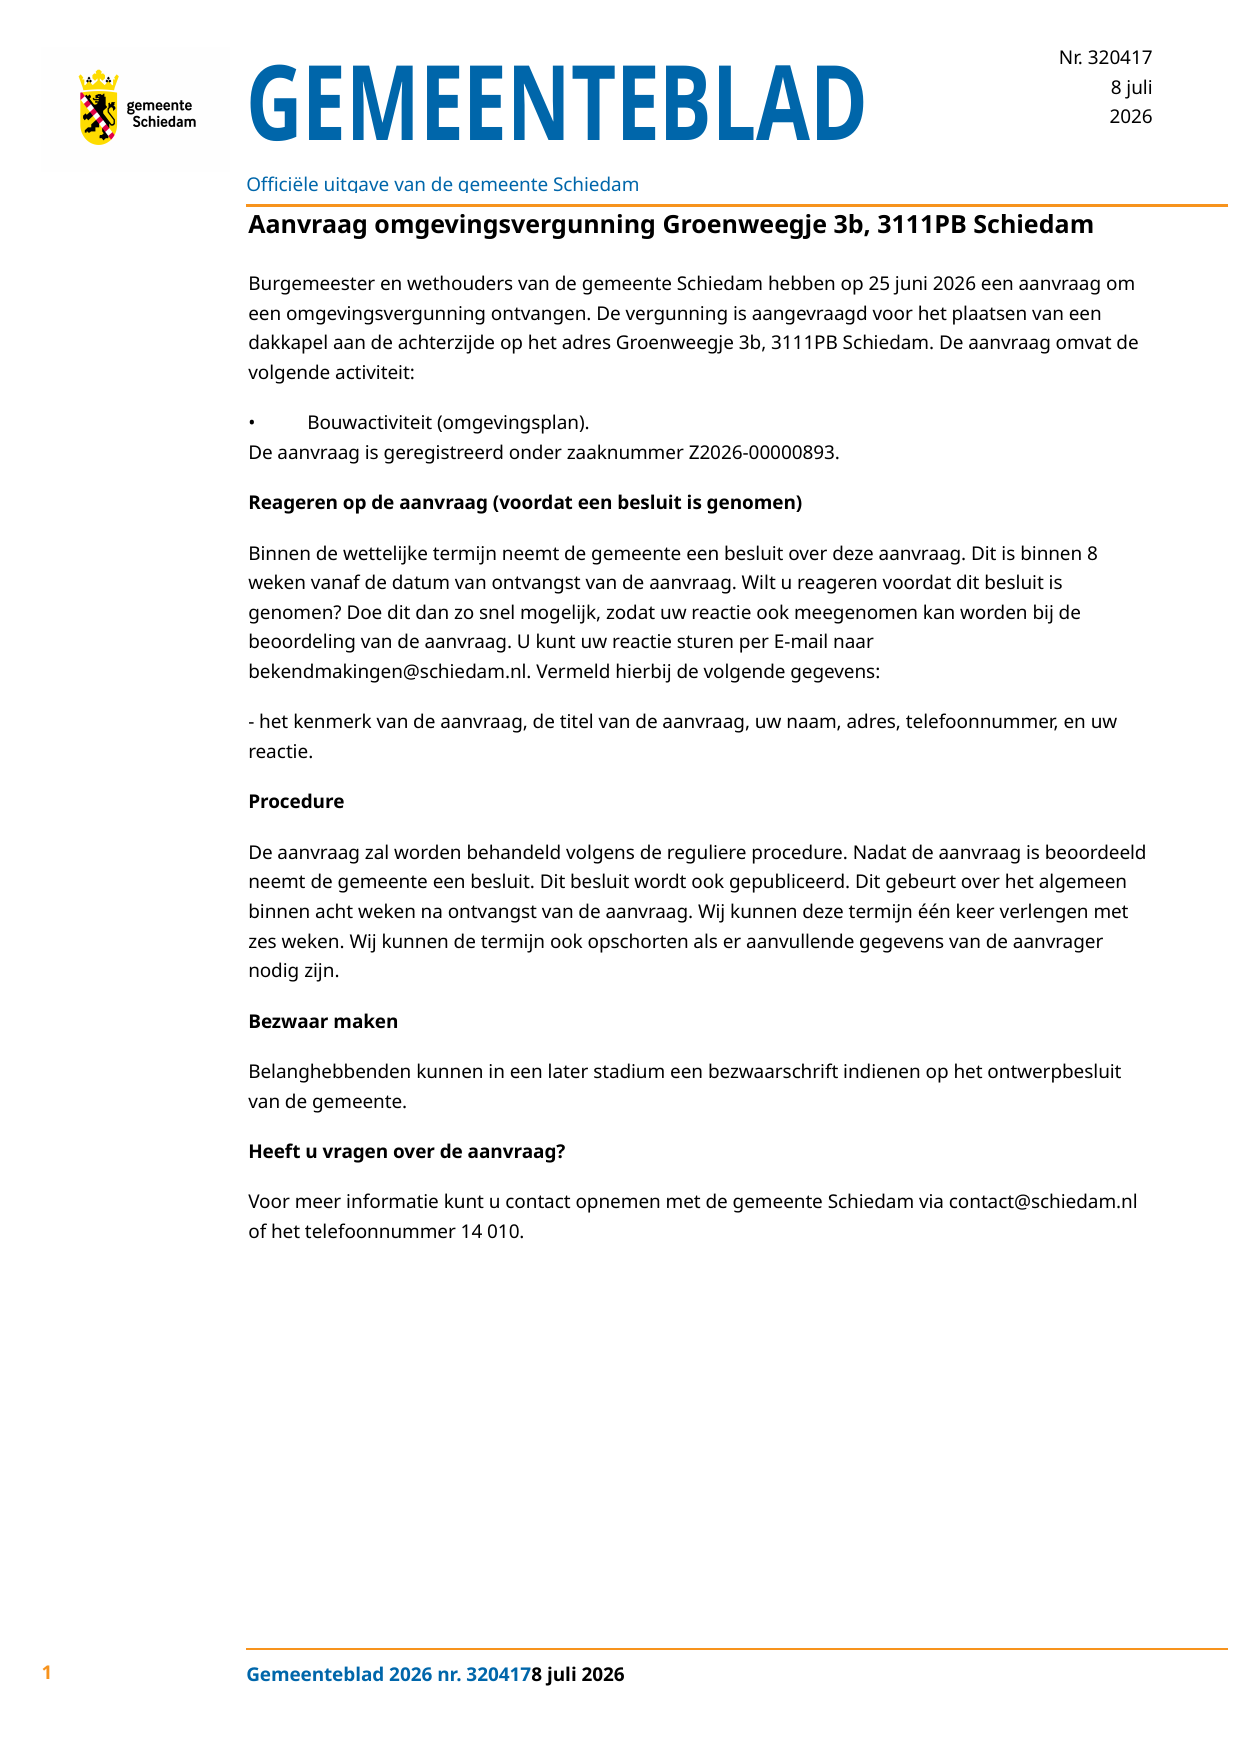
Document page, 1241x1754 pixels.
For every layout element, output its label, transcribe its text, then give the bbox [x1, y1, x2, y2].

text Voor meer informatie kunt u contact opnemen met de gemeente Schiedam via contact@schiedam.nl of het telefoonnummer 14 010. [248, 1189, 1152, 1244]
text Bezwaar maken [248, 1008, 1152, 1033]
text Aanvraag omgevingsvergunning Groenweegje 3b, 3111PB Schiedam [248, 207, 1152, 241]
list Bouwactiviteit (omgevingsplan). [248, 409, 1152, 435]
text De aanvraag is geregistreerd onder zaaknummer Z2026-00000893. [248, 439, 1152, 465]
text Belanghebbenden kunnen in een later stadium een bezwaarschrift indienen op het ontwerpbesluit van de gemeente. [248, 1058, 1152, 1113]
text Heeft u vragen over de aanvraag? [248, 1138, 1152, 1164]
text Burgemeester en wethouders van de gemeente Schiedam hebben op 25 juni 2026 een aanvraag om een omgevingsvergunning ontvangen. De vergunning is aangevraagd voor het plaatsen van een dakkapel aan de achterzijde op het adres Groenweegje 3b, 3111PB Schiedam. De aanvraag omvat de volgende activiteit: [248, 270, 1152, 385]
text De aanvraag zal worden behandeld volgens de reguliere procedure. Nadat de aanvraag is beoordeeld neemt de gemeente een besluit. Dit besluit wordt ook gepubliceerd. Dit gebeurt over het algemeen binnen acht weken na ontvangst van de aanvraag. Wij kunnen deze termijn één keer verlengen met zes weken. Wij kunnen de termijn ook opschorten als er aanvullende gegevens van de aanvrager nodig zijn. [248, 839, 1152, 983]
text Binnen de wettelijke termijn neemt de gemeente een besluit over deze aanvraag. Dit is binnen 8 weken vanaf de datum van ontvangst van de aanvraag. Wilt u reageren voordat dit besluit is genomen? Doe dit dan zo snel mogelijk, zodat uw reactie ook meegenomen kan worden bij de beoordeling van de aanvraag. U kunt uw reactie sturen per E-mail naar bekendmakingen@schiedam.nl. Vermeld hierbij de volgende gegevens: [248, 540, 1152, 684]
text Reageren op de aanvraag (voordat een besluit is genomen) [248, 489, 1152, 515]
text Procedure [248, 789, 1152, 814]
picture [41, 47, 231, 172]
text - het kenmerk van de aanvraag, de titel van de aanvraag, uw naam, adres, telefoonnummer, en uw reactie. [248, 709, 1152, 764]
